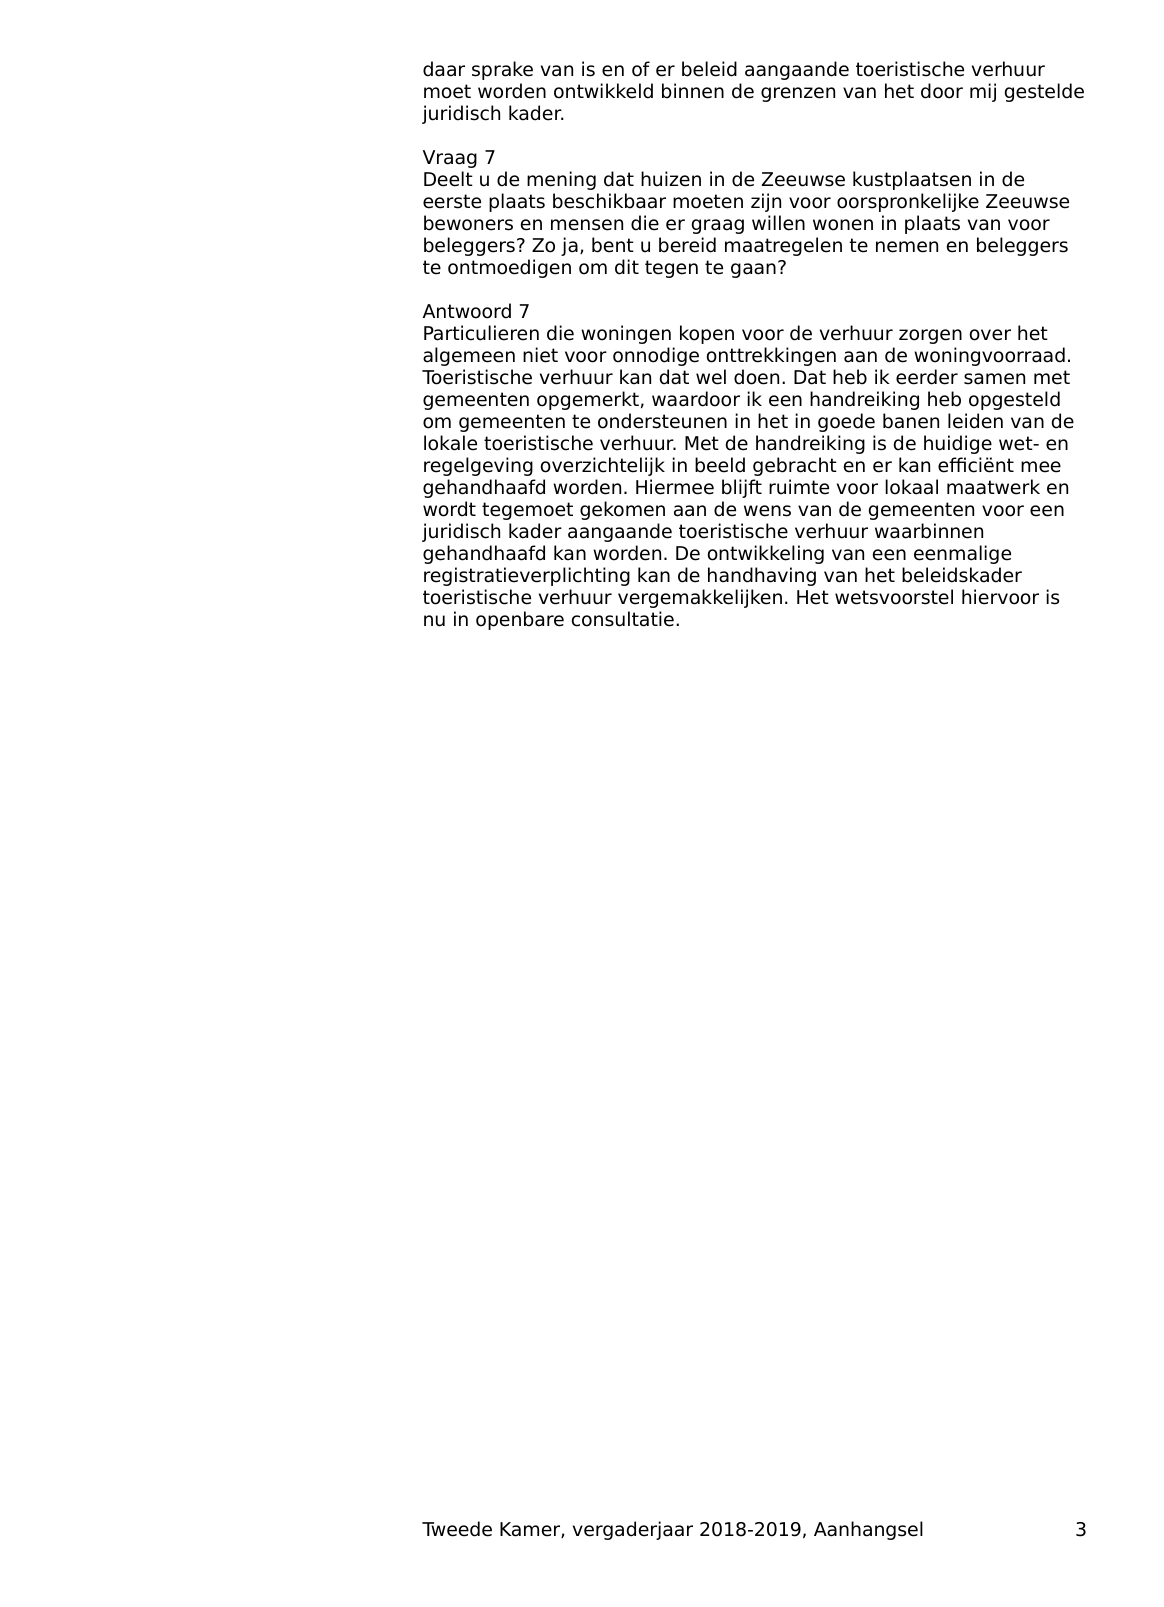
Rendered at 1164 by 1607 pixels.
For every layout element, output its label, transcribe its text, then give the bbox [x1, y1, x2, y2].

text Antwoord 7 [422, 301, 1087, 323]
text Particulieren die woningen kopen voor de verhuur zorgen over het algemeen niet voor onnodige onttrekkingen aan de woningvoorraad. Toeristische verhuur kan dat wel doen. Dat heb ik eerder samen met gemeenten opgemerkt, waardoor ik een handreiking heb opgesteld om gemeenten te ondersteunen in het in goede banen leiden van de lokale toeristische verhuur. Met de handreiking is de huidige wet- en regelgeving overzichtelijk in beeld gebracht en er kan efficiënt mee gehandhaafd worden. Hiermee blijft ruimte voor lokaal maatwerk en wordt tegemoet gekomen aan de wens van de gemeenten voor een juridisch kader aangaande toeristische verhuur waarbinnen gehandhaafd kan worden. De ontwikkeling van een eenmalige registratieverplichting kan de handhaving van het beleidskader toeristische verhuur vergemakkelijken. Het wetsvoorstel hiervoor is nu in openbare consultatie. [422, 323, 1087, 631]
text Vraag 7 [422, 147, 1087, 169]
text Deelt u de mening dat huizen in de Zeeuwse kustplaatsen in de eerste plaats beschikbaar moeten zijn voor oorspronkelijke Zeeuwse bewoners en mensen die er graag willen wonen in plaats van voor beleggers? Zo ja, bent u bereid maatregelen te nemen en beleggers te ontmoedigen om dit tegen te gaan? [422, 169, 1087, 279]
text daar sprake van is en of er beleid aangaande toeristische verhuur moet worden ontwikkeld binnen de grenzen van het door mij gestelde juridisch kader. [422, 59, 1087, 125]
